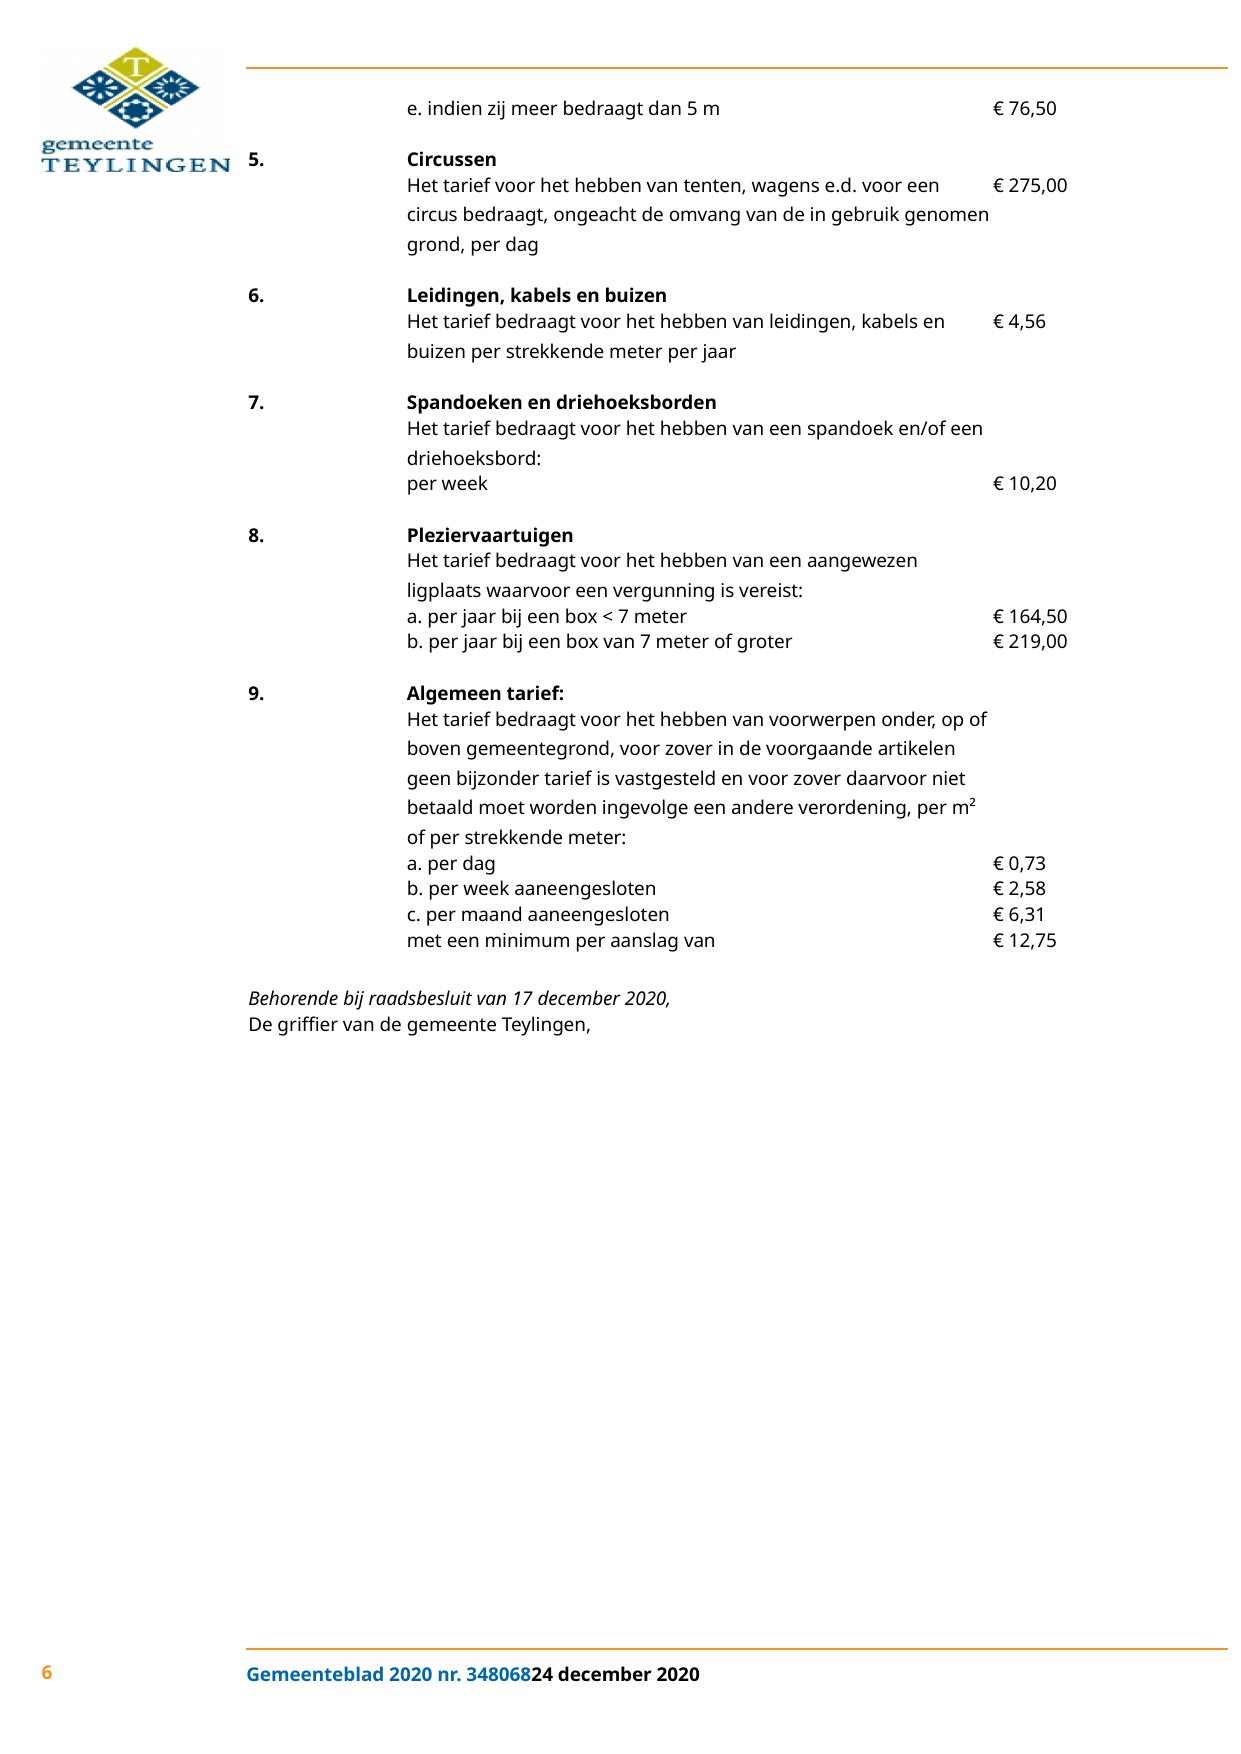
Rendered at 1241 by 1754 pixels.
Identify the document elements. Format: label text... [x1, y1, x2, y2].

table_cell a. per jaar bij een box < 7 meter [407, 603, 993, 629]
table_cell [993, 121, 1152, 146]
table_cell [248, 470, 407, 496]
table_cell 7. [248, 389, 407, 415]
table_cell [248, 496, 407, 522]
table_cell € 6,31 [993, 901, 1152, 927]
table_cell [993, 283, 1152, 308]
table_cell Pleziervaartuigen [407, 522, 993, 548]
table_cell per week [407, 470, 993, 496]
table_cell [407, 364, 993, 389]
table_cell [248, 172, 407, 257]
table_cell [248, 654, 407, 680]
table_cell Circussen [407, 146, 993, 172]
table_cell € 76,50 [993, 95, 1152, 121]
table_cell € 2,58 [993, 876, 1152, 901]
table_cell [248, 850, 407, 876]
table_cell [248, 603, 407, 629]
table_cell b. per jaar bij een box van 7 meter of groter [407, 629, 993, 654]
table_cell Spandoeken en driehoeksborden [407, 389, 993, 415]
table_cell Leidingen, kabels en buizen [407, 283, 993, 308]
table_cell 9. [248, 680, 407, 706]
table_cell 5. [248, 146, 407, 172]
table_cell € 12,75 [993, 927, 1152, 953]
table_cell [993, 364, 1152, 389]
table_cell [407, 496, 993, 522]
table_cell Het tarief bedraagt voor het hebben van leidingen, kabels en buizen per strekkende meter per jaar [407, 308, 993, 364]
table_cell € 0,73 [993, 850, 1152, 876]
table_cell b. per week aaneengesloten [407, 876, 993, 901]
table_cell € 4,56 [993, 308, 1152, 364]
table_cell [407, 654, 993, 680]
table_cell Het tarief bedraagt voor het hebben van een aangewezen ligplaats waarvoor een vergunning is vereist: [407, 548, 993, 603]
table_cell [248, 629, 407, 654]
table_cell [993, 654, 1152, 680]
table_cell Algemeen tarief: [407, 680, 993, 706]
table_cell c. per maand aaneengesloten [407, 901, 993, 927]
table_cell € 275,00 [993, 172, 1152, 257]
text De griffier van de gemeente Teylingen, [248, 1011, 1152, 1037]
table_cell a. per dag [407, 850, 993, 876]
text Behorende bij raadsbesluit van 17 december 2020, [248, 986, 1152, 1011]
table_cell € 10,20 [993, 470, 1152, 496]
table_cell [248, 121, 407, 146]
table_cell [248, 364, 407, 389]
table_cell met een minimum per aanslag van [407, 927, 993, 953]
picture [41, 47, 231, 172]
table_cell [248, 415, 407, 470]
table_cell Het tarief bedraagt voor het hebben van voorwerpen onder, op of boven gemeentegrond, voor zover in de voorgaande artikelen geen bijzonder tarief is vastgesteld en voor zover daarvoor niet betaald moet worden ingevolge een andere verordening, per m² of per strekkende meter: [407, 706, 993, 850]
table_cell [248, 927, 407, 953]
table_cell e. indien zij meer bedraagt dan 5 m [407, 95, 993, 121]
table_cell [248, 257, 407, 283]
table_cell [993, 548, 1152, 603]
table_cell [993, 146, 1152, 172]
table_cell [993, 389, 1152, 415]
table_cell [248, 308, 407, 364]
table_cell [993, 522, 1152, 548]
table_cell [248, 706, 407, 850]
table_cell € 164,50 [993, 603, 1152, 629]
table_cell [993, 706, 1152, 850]
table_cell [248, 95, 407, 121]
table_cell Het tarief bedraagt voor het hebben van een spandoek en/of een driehoeksbord: [407, 415, 993, 470]
table_cell [248, 876, 407, 901]
table_cell Het tarief voor het hebben van tenten, wagens e.d. voor een circus bedraagt, ongeacht de omvang van de in gebruik genomen grond, per dag [407, 172, 993, 257]
table_cell [993, 680, 1152, 706]
table_cell [407, 257, 993, 283]
table_cell [993, 257, 1152, 283]
table_cell [993, 415, 1152, 470]
table_cell 8. [248, 522, 407, 548]
table_cell 6. [248, 283, 407, 308]
table_cell € 219,00 [993, 629, 1152, 654]
table_cell [407, 121, 993, 146]
table_cell [248, 901, 407, 927]
table_cell [993, 496, 1152, 522]
table_cell [248, 548, 407, 603]
